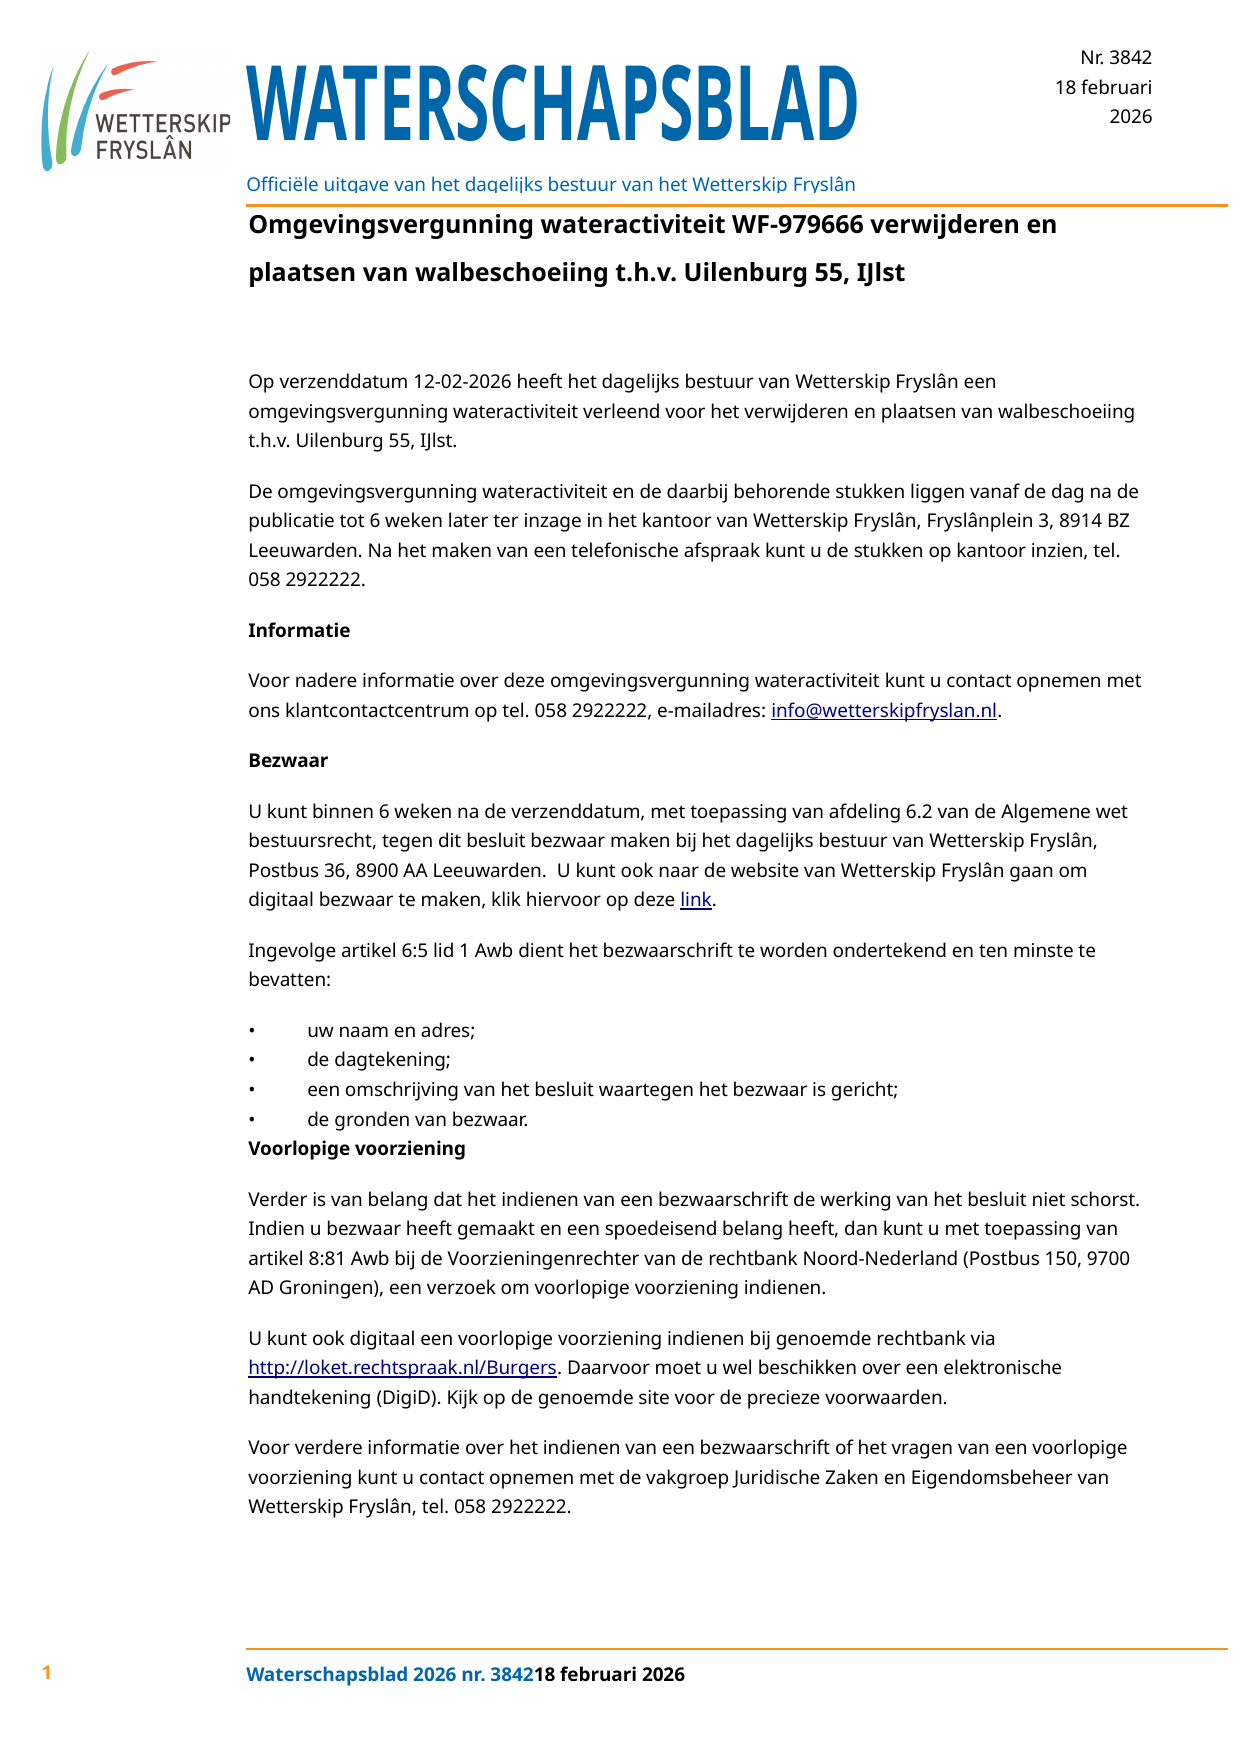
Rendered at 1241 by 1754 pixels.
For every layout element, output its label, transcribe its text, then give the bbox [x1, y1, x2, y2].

text Voor verdere informatie over het indienen van een bezwaarschrift of het vragen van een voorlopige voorziening kunt u contact opnemen met de vakgroep Juridische Zaken en Eigendomsbeheer van Wetterskip Fryslân, tel. 058 2922222. [248, 1434, 1152, 1519]
list uw naam en adres; [248, 1017, 1152, 1043]
text Bezwaar [248, 747, 1152, 773]
text De omgevingsvergunning wateractiviteit en de daarbij behorende stukken liggen vanaf de dag na de publicatie tot 6 weken later ter inzage in het kantoor van Wetterskip Fryslân, Fryslânplein 3, 8914 BZ Leeuwarden. Na het maken van een telefonische afspraak kunt u de stukken op kantoor inzien, tel. 058 2922222. [248, 478, 1152, 592]
text Informatie [248, 617, 1152, 643]
text Ingevolge artikel 6:5 lid 1 Awb dient het bezwaarschrift te worden ondertekend en ten minste te bevatten: [248, 937, 1152, 992]
picture [41, 47, 231, 172]
text U kunt binnen 6 weken na de verzenddatum, met toepassing van afdeling 6.2 van de Algemene wet bestuursrecht, tegen dit besluit bezwaar maken bij het dagelijks bestuur van Wetterskip Fryslân, Postbus 36, 8900 AA Leeuwarden. U kunt ook naar de website van Wetterskip Fryslân gaan om digitaal bezwaar te maken, klik hiervoor op deze link. [248, 798, 1152, 912]
text U kunt ook digitaal een voorlopige voorziening indienen bij genoemde rechtbank via http://loket.rechtspraak.nl/Burgers. Daarvoor moet u wel beschikken over een elektronische handtekening (DigiD). Kijk op de genoemde site voor de precieze voorwaarden. [248, 1325, 1152, 1410]
text Voorlopige voorziening [248, 1135, 1152, 1161]
list de gronden van bezwaar. [248, 1106, 1152, 1132]
text Voor nadere informatie over deze omgevingsvergunning wateractiviteit kunt u contact opnemen met ons klantcontactcentrum op tel. 058 2922222, e-mailadres: info@wetterskipfryslan.nl. [248, 667, 1152, 723]
text Omgevingsvergunning wateractiviteit WF-979666 verwijderen en plaatsen van walbeschoeiing t.h.v. Uilenburg 55, IJlst [248, 207, 1152, 288]
list de dagtekening; [248, 1047, 1152, 1072]
text Op verzenddatum 12-02-2026 heeft het dagelijks bestuur van Wetterskip Fryslân een omgevingsvergunning wateractiviteit verleend voor het verwijderen en plaatsen van walbeschoeiing t.h.v. Uilenburg 55, IJlst. [248, 368, 1152, 453]
text Verder is van belang dat het indienen van een bezwaarschrift de werking van het besluit niet schorst. Indien u bezwaar heeft gemaakt en een spoedeisend belang heeft, dan kunt u met toepassing van artikel 8:81 Awb bij de Voorzieningenrechter van de rechtbank Noord-Nederland (Postbus 150, 9700 AD Groningen), een verzoek om voorlopige voorziening indienen. [248, 1186, 1152, 1300]
list een omschrijving van het besluit waartegen het bezwaar is gericht; [248, 1076, 1152, 1102]
